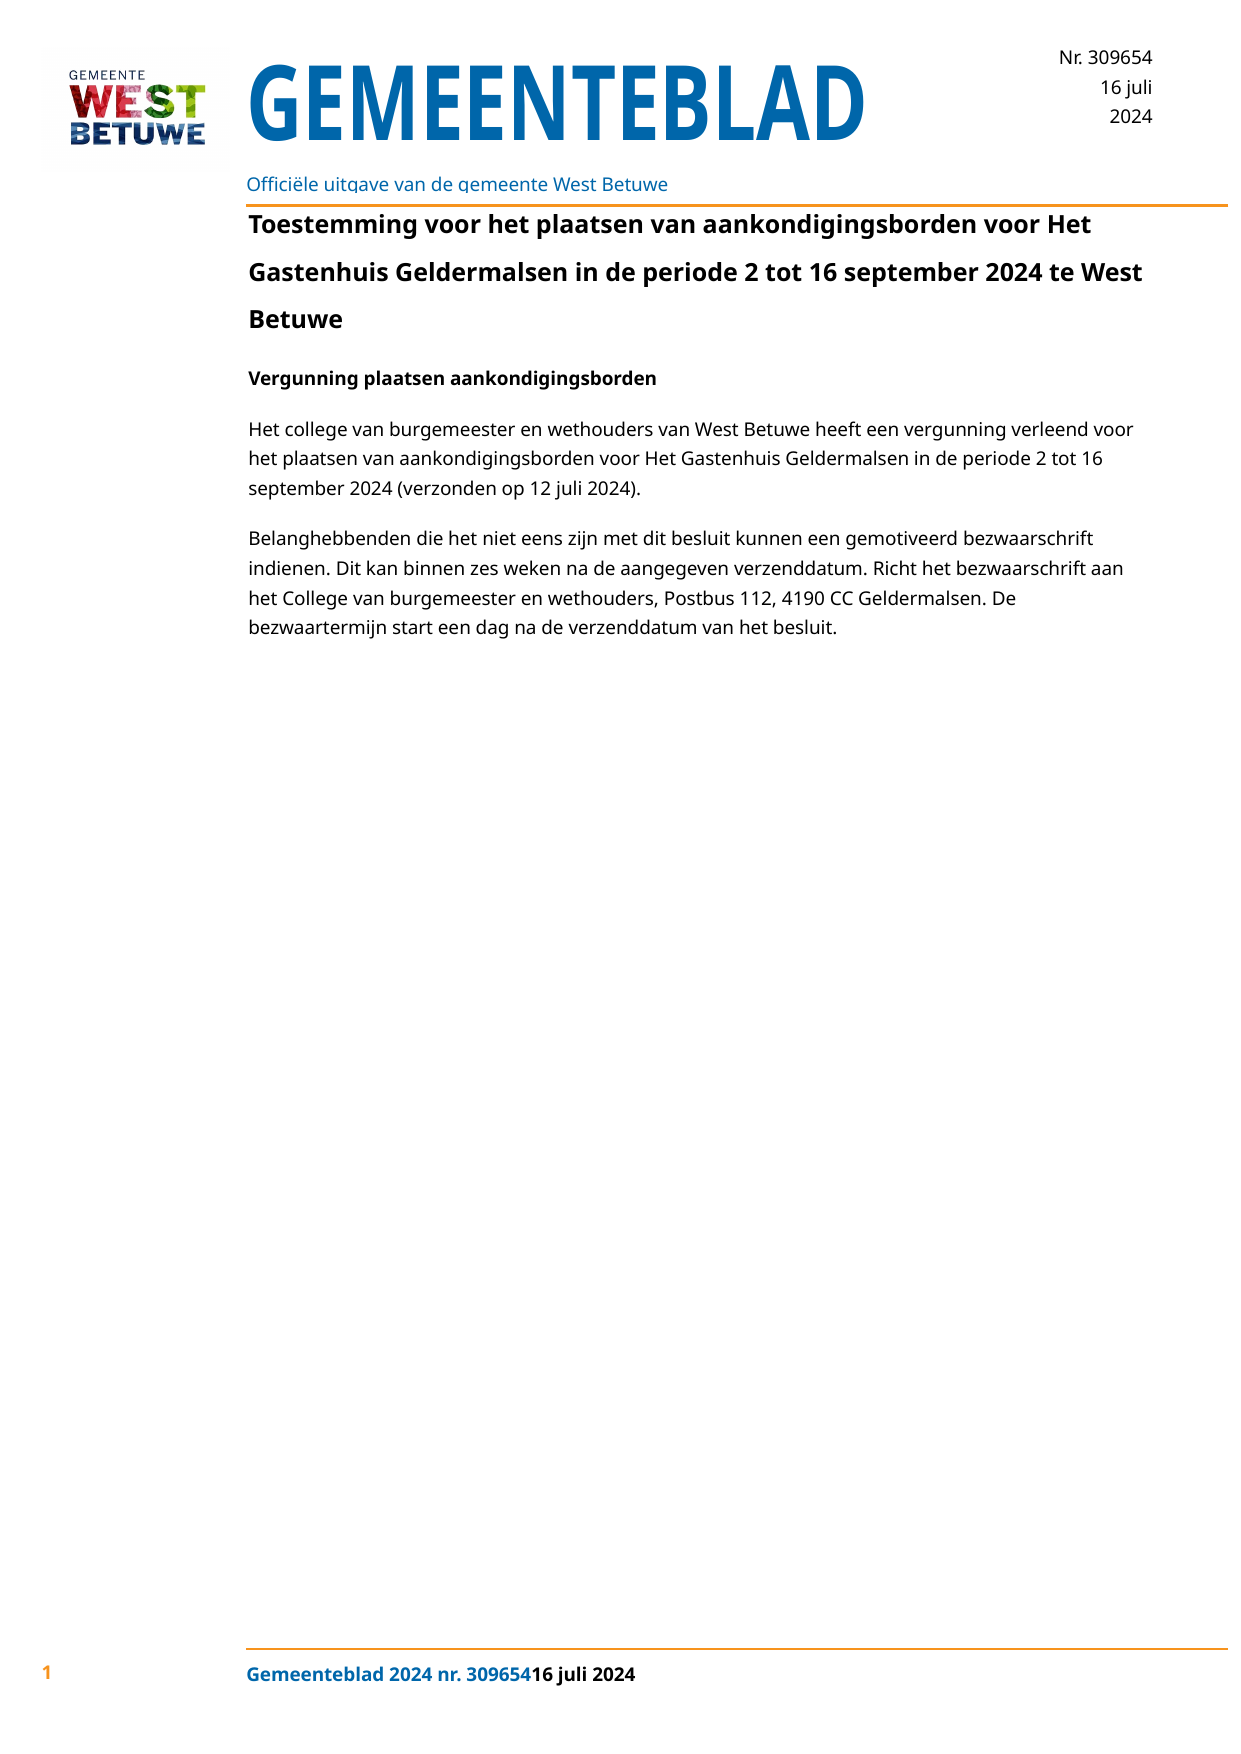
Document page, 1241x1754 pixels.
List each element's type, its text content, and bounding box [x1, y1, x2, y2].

text Toestemming voor het plaatsen van aankondigingsborden voor Het Gastenhuis Geldermalsen in de periode 2 tot 16 september 2024 te West Betuwe [248, 207, 1152, 336]
text Het college van burgemeester en wethouders van West Betuwe heeft een vergunning verleend voor het plaatsen van aankondigingsborden voor Het Gastenhuis Geldermalsen in de periode 2 tot 16 september 2024 (verzonden op 12 juli 2024). [248, 416, 1152, 501]
text Vergunning plaatsen aankondigingsborden [248, 366, 1152, 391]
text Belanghebbenden die het niet eens zijn met dit besluit kunnen een gemotiveerd bezwaarschrift indienen. Dit kan binnen zes weken na de aangegeven verzenddatum. Richt het bezwaarschrift aan het College van burgemeester en wethouders, Postbus 112, 4190 CC Geldermalsen. De bezwaartermijn start een dag na de verzenddatum van het besluit. [248, 526, 1152, 640]
picture [41, 47, 231, 172]
